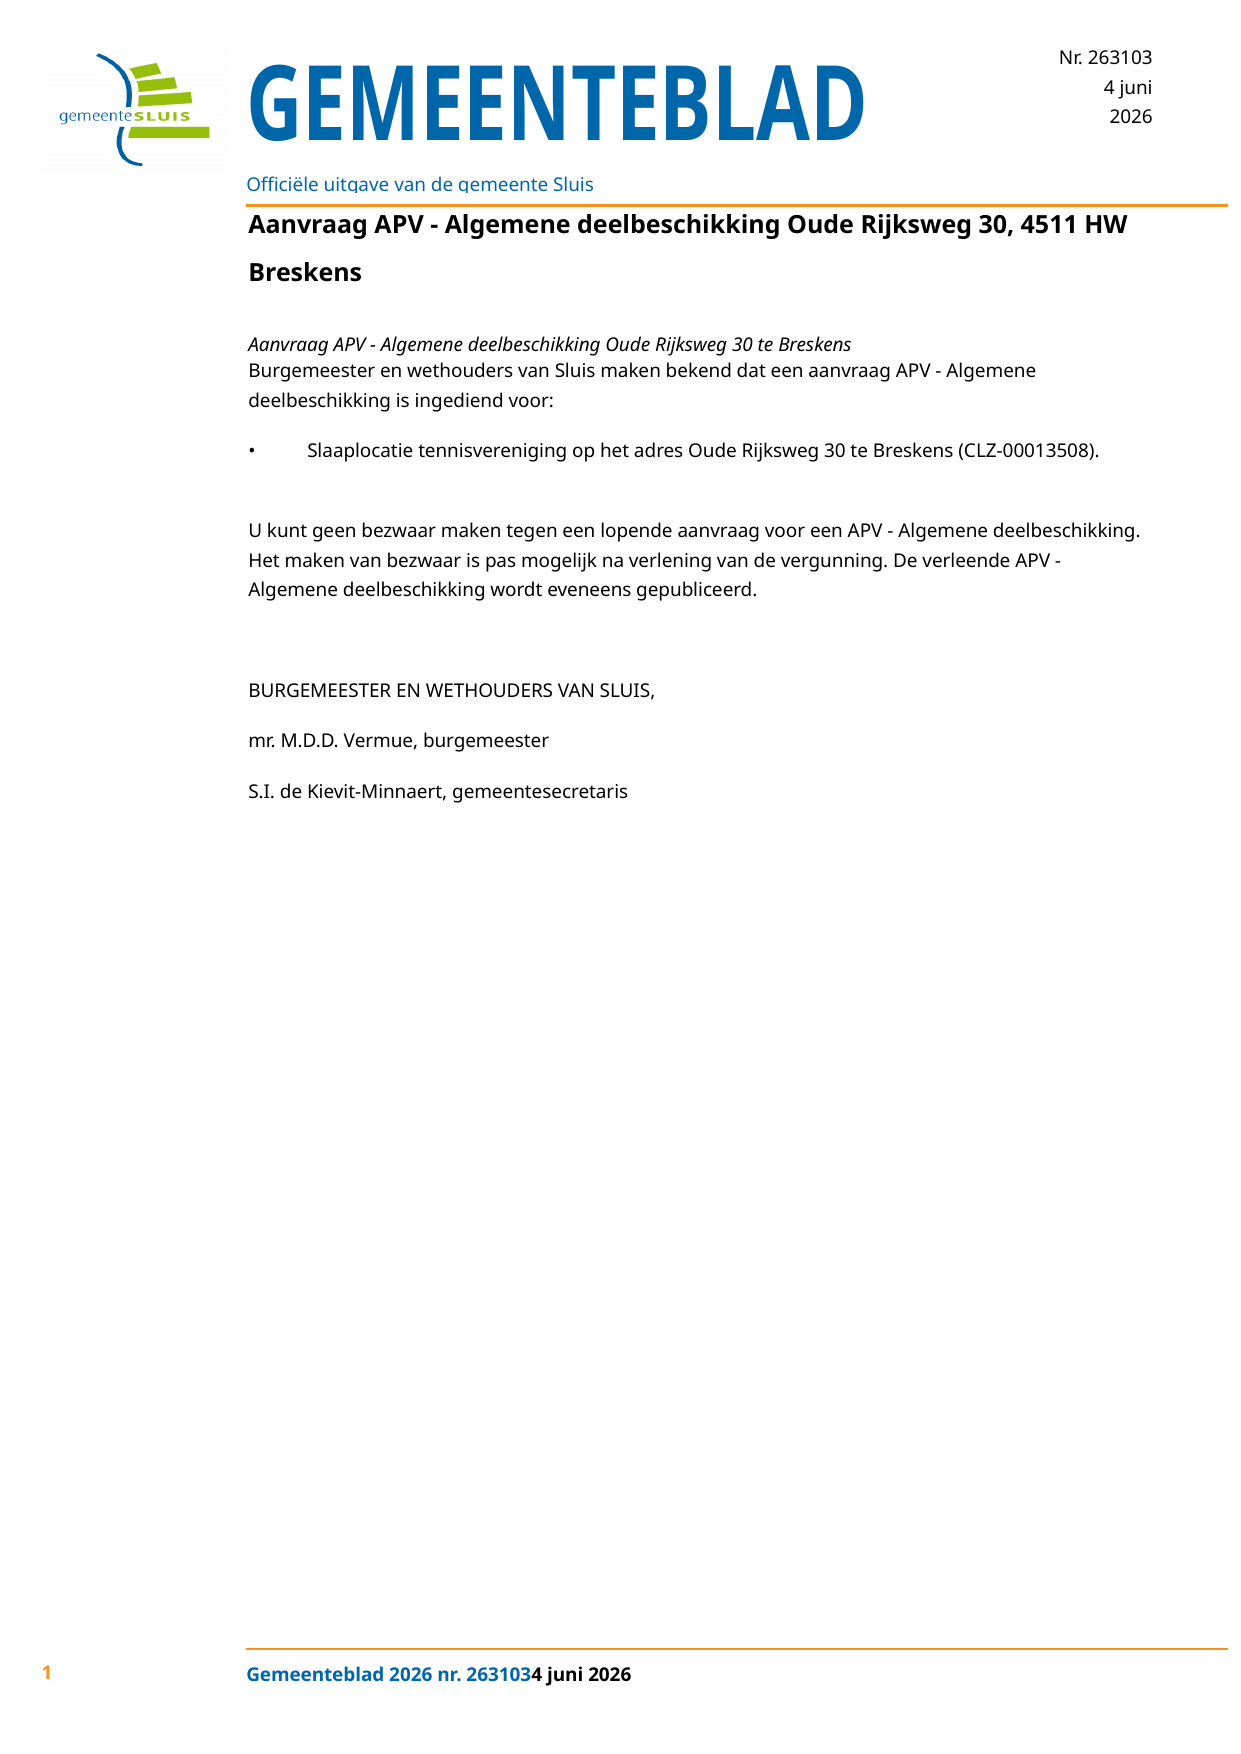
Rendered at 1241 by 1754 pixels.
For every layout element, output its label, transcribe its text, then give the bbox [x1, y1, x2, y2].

text mr. M.D.D. Vermue, burgemeester [248, 728, 1152, 753]
picture [41, 47, 231, 172]
text Aanvraag APV - Algemene deelbeschikking Oude Rijksweg 30 te Breskens [248, 331, 1152, 357]
text U kunt geen bezwaar maken tegen een lopende aanvraag voor een APV - Algemene deelbeschikking. Het maken van bezwaar is pas mogelijk na verlening van de vergunning. De verleende APV - Algemene deelbeschikking wordt eveneens gepubliceerd. [248, 517, 1152, 602]
text Burgemeester en wethouders van Sluis maken bekend dat een aanvraag APV - Algemene deelbeschikking is ingediend voor: [248, 357, 1152, 412]
text Aanvraag APV - Algemene deelbeschikking Oude Rijksweg 30, 4511 HW Breskens [248, 207, 1152, 288]
list Slaaplocatie tennisvereniging op het adres Oude Rijksweg 30 te Breskens (CLZ-00013508). [248, 437, 1152, 463]
text BURGEMEESTER EN WETHOUDERS VAN SLUIS, [248, 677, 1152, 703]
text S.I. de Kievit-Minnaert, gemeentesecretaris [248, 778, 1152, 804]
